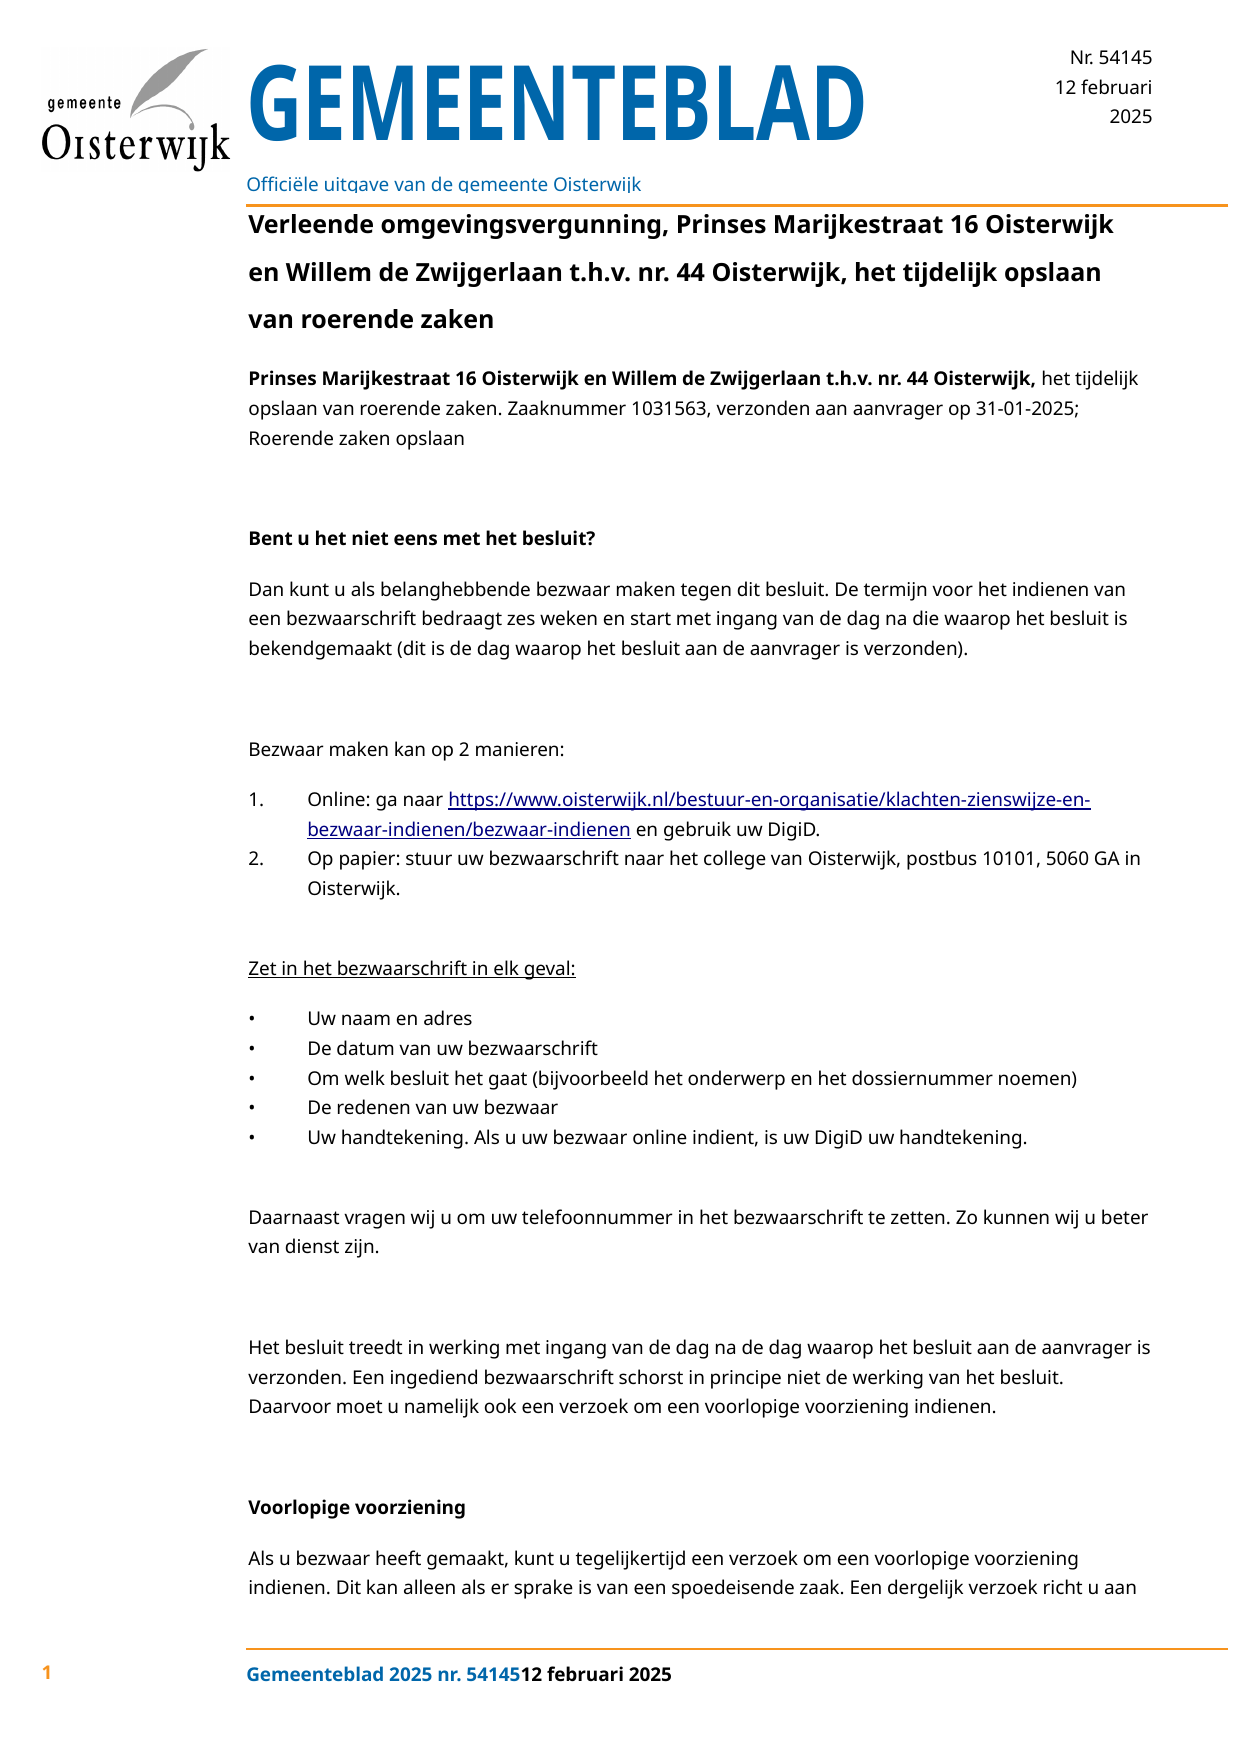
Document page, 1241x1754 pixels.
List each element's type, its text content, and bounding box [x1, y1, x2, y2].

picture [41, 47, 231, 172]
text Bent u het niet eens met het besluit? [248, 526, 1152, 551]
list Online: ga naar https://www.oisterwijk.nl/bestuur-en-organisatie/klachten-zienswijze-en-bezwaar-indienen/bezwaar-indienen en gebruik uw DigiD. [248, 786, 1152, 842]
text Dan kunt u als belanghebbende bezwaar maken tegen dit besluit. De termijn voor het indienen van een bezwaarschrift bedraagt zes weken en start met ingang van de dag na die waarop het besluit is bekendgemaakt (dit is de dag waarop het besluit aan de aanvrager is verzonden). [248, 576, 1152, 661]
text Zet in het bezwaarschrift in elk geval: [248, 955, 1152, 981]
text Voorlopige voorziening [248, 1494, 1152, 1520]
list Op papier: stuur uw bezwaarschrift naar het college van Oisterwijk, postbus 10101, 5060 GA in Oisterwijk. [248, 846, 1152, 901]
text Bezwaar maken kan op 2 manieren: [248, 736, 1152, 762]
list De redenen van uw bezwaar [248, 1094, 1152, 1120]
text Het besluit treedt in werking met ingang van de dag na de dag waarop het besluit aan de aanvrager is verzonden. Een ingediend bezwaarschrift schorst in principe niet de werking van het besluit. Daarvoor moet u namelijk ook een verzoek om een voorlopige voorziening indienen. [248, 1334, 1152, 1419]
list Uw handtekening. Als u uw bezwaar online indient, is uw DigiD uw handtekening. [248, 1124, 1152, 1149]
list De datum van uw bezwaarschrift [248, 1035, 1152, 1061]
text Als u bezwaar heeft gemaakt, kunt u tegelijkertijd een verzoek om een voorlopige voorziening indienen. Dit kan alleen als er sprake is van een spoedeisende zaak. Een dergelijk verzoek richt u aan [248, 1545, 1152, 1600]
text Daarnaast vragen wij u om uw telefoonnummer in het bezwaarschrift te zetten. Zo kunnen wij u beter van dienst zijn. [248, 1204, 1152, 1259]
list Uw naam en adres [248, 1006, 1152, 1031]
text Verleende omgevingsvergunning, Prinses Marijkestraat 16 Oisterwijk en Willem de Zwijgerlaan t.h.v. nr. 44 Oisterwijk, het tijdelijk opslaan van roerende zaken [248, 207, 1152, 336]
list Om welk besluit het gaat (bijvoorbeeld het onderwerp en het dossiernummer noemen) [248, 1065, 1152, 1090]
text Prinses Marijkestraat 16 Oisterwijk en Willem de Zwijgerlaan t.h.v. nr. 44 Oisterwijk, het tijdelijk opslaan van roerende zaken. Zaaknummer 1031563, verzonden aan aanvrager op 31-01-2025; Roerende zaken opslaan [248, 366, 1152, 450]
